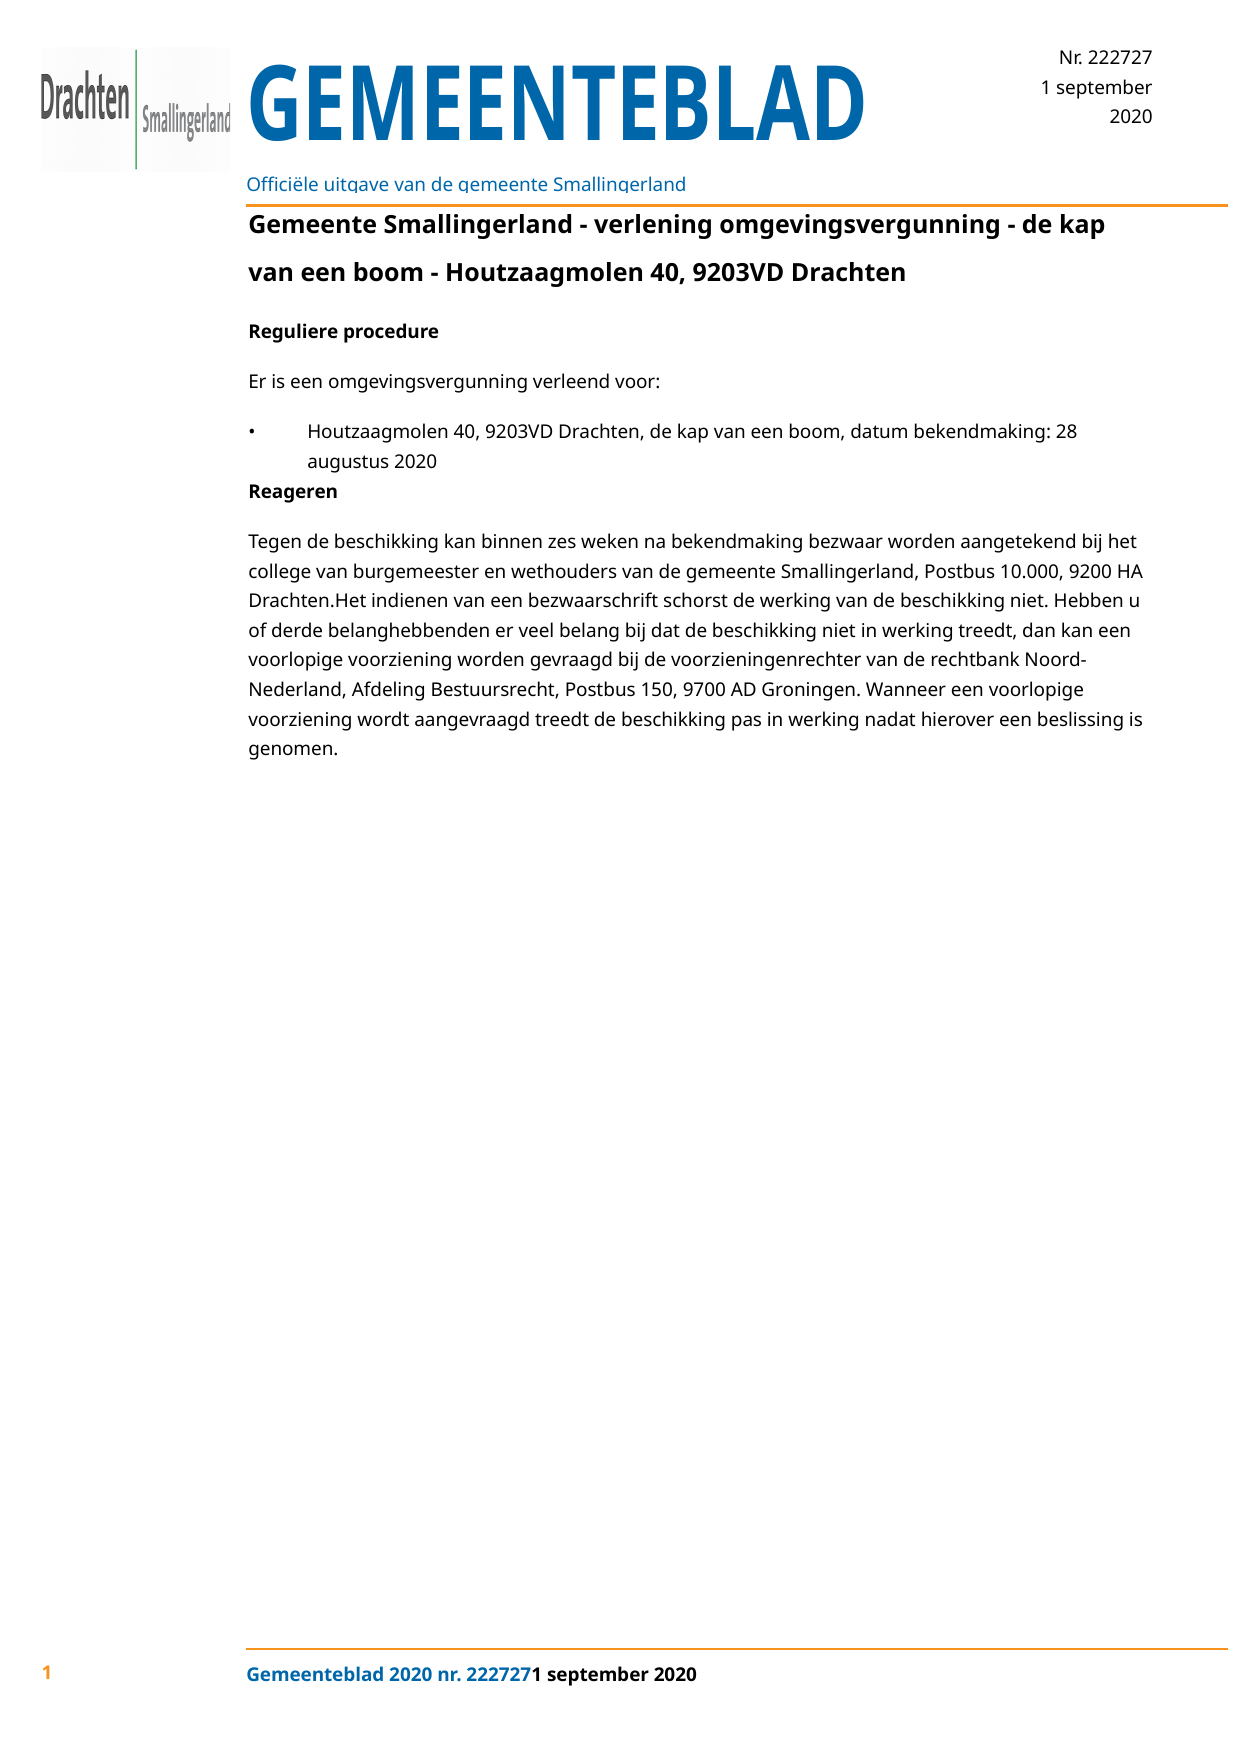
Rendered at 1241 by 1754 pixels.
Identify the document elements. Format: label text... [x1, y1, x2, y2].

text Tegen de beschikking kan binnen zes weken na bekendmaking bezwaar worden aangetekend bij het college van burgemeester en wethouders van de gemeente Smallingerland, Postbus 10.000, 9200 HA Drachten.Het indienen van een bezwaarschrift schorst de werking van de beschikking niet. Hebben u of derde belanghebbenden er veel belang bij dat de beschikking niet in werking treedt, dan kan een voorlopige voorziening worden gevraagd bij de voorzieningenrechter van de rechtbank Noord-Nederland, Afdeling Bestuursrecht, Postbus 150, 9700 AD Groningen. Wanneer een voorlopige voorziening wordt aangevraagd treedt de beschikking pas in werking nadat hierover een beslissing is genomen. [248, 528, 1152, 761]
text Er is een omgevingsvergunning verleend voor: [248, 368, 1152, 394]
text Gemeente Smallingerland - verlening omgevingsvergunning - de kap van een boom - Houtzaagmolen 40, 9203VD Drachten [248, 207, 1152, 288]
list Houtzaagmolen 40, 9203VD Drachten, de kap van een boom, datum bekendmaking: 28 augustus 2020 [248, 419, 1152, 474]
text Reguliere procedure [248, 318, 1152, 344]
text Reageren [248, 478, 1152, 504]
picture [41, 47, 231, 172]
